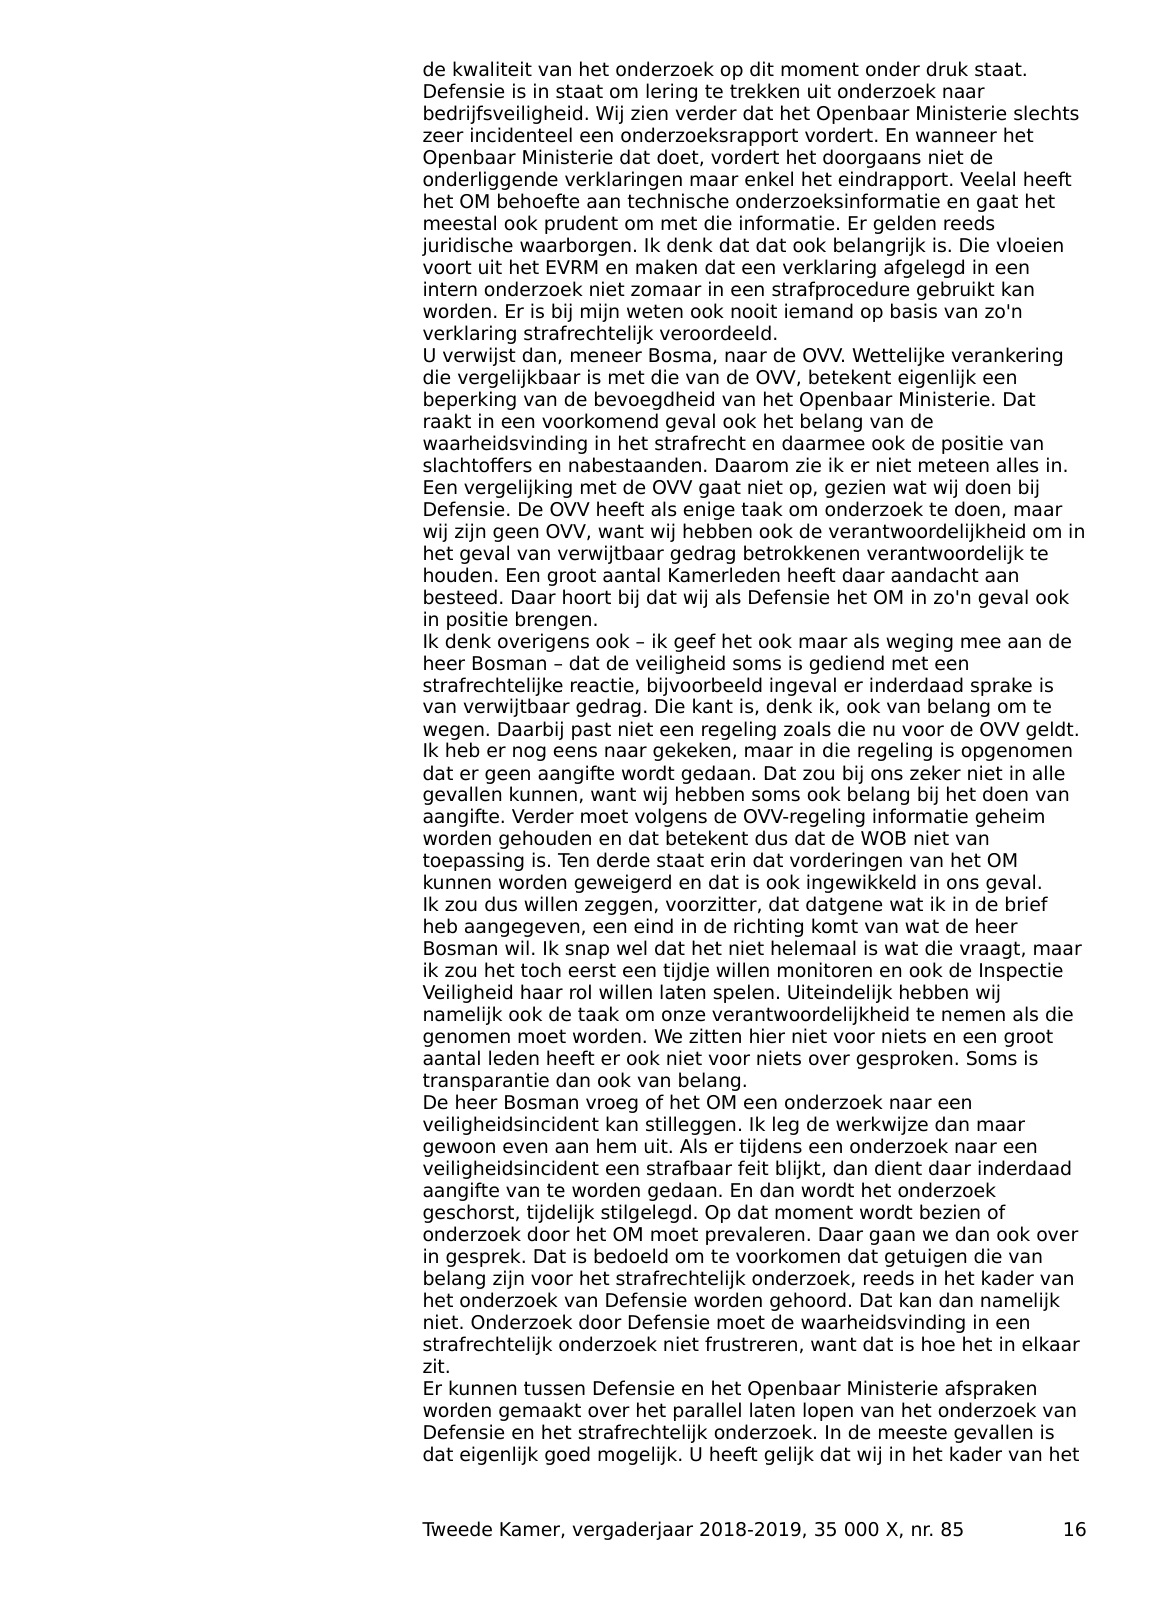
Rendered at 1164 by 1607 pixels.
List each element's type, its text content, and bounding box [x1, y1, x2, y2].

text U verwijst dan, meneer Bosma, naar de OVV. Wettelijke verankering die vergelijkbaar is met die van de OVV, betekent eigenlijk een beperking van de bevoegdheid van het Openbaar Ministerie. Dat raakt in een voorkomend geval ook het belang van de waarheidsvinding in het strafrecht en daarmee ook de positie van slachtoffers en nabestaanden. Daarom zie ik er niet meteen alles in. Een vergelijking met de OVV gaat niet op, gezien wat wij doen bij Defensie. De OVV heeft als enige taak om onderzoek te doen, maar wij zijn geen OVV, want wij hebben ook de verantwoordelijkheid om in het geval van verwijtbaar gedrag betrokkenen verantwoordelijk te houden. Een groot aantal Kamerleden heeft daar aandacht aan besteed. Daar hoort bij dat wij als Defensie het OM in zo'n geval ook in positie brengen. [422, 345, 1087, 631]
text De heer Bosman vroeg of het OM een onderzoek naar een veiligheidsincident kan stilleggen. Ik leg de werkwijze dan maar gewoon even aan hem uit. Als er tijdens een onderzoek naar een veiligheidsincident een strafbaar feit blijkt, dan dient daar inderdaad aangifte van te worden gedaan. En dan wordt het onderzoek geschorst, tijdelijk stilgelegd. Op dat moment wordt bezien of onderzoek door het OM moet prevaleren. Daar gaan we dan ook over in gesprek. Dat is bedoeld om te voorkomen dat getuigen die van belang zijn voor het strafrechtelijk onderzoek, reeds in het kader van het onderzoek van Defensie worden gehoord. Dat kan dan namelijk niet. Onderzoek door Defensie moet de waarheidsvinding in een strafrechtelijk onderzoek niet frustreren, want dat is hoe het in elkaar zit. [422, 1092, 1087, 1378]
text Er kunnen tussen Defensie en het Openbaar Ministerie afspraken worden gemaakt over het parallel laten lopen van het onderzoek van Defensie en het strafrechtelijk onderzoek. In de meeste gevallen is dat eigenlijk goed mogelijk. U heeft gelijk dat wij in het kader van het [422, 1378, 1087, 1466]
text Ik denk overigens ook – ik geef het ook maar als weging mee aan de heer Bosman – dat de veiligheid soms is gediend met een strafrechtelijke reactie, bijvoorbeeld ingeval er inderdaad sprake is van verwijtbaar gedrag. Die kant is, denk ik, ook van belang om te wegen. Daarbij past niet een regeling zoals die nu voor de OVV geldt. Ik heb er nog eens naar gekeken, maar in die regeling is opgenomen dat er geen aangifte wordt gedaan. Dat zou bij ons zeker niet in alle gevallen kunnen, want wij hebben soms ook belang bij het doen van aangifte. Verder moet volgens de OVV-regeling informatie geheim worden gehouden en dat betekent dus dat de WOB niet van toepassing is. Ten derde staat erin dat vorderingen van het OM kunnen worden geweigerd en dat is ook ingewikkeld in ons geval. [422, 631, 1087, 894]
text de kwaliteit van het onderzoek op dit moment onder druk staat. Defensie is in staat om lering te trekken uit onderzoek naar bedrijfsveiligheid. Wij zien verder dat het Openbaar Ministerie slechts zeer incidenteel een onderzoeksrapport vordert. En wanneer het Openbaar Ministerie dat doet, vordert het doorgaans niet de onderliggende verklaringen maar enkel het eindrapport. Veelal heeft het OM behoefte aan technische onderzoeksinformatie en gaat het meestal ook prudent om met die informatie. Er gelden reeds juridische waarborgen. Ik denk dat dat ook belangrijk is. Die vloeien voort uit het EVRM en maken dat een verklaring afgelegd in een intern onderzoek niet zomaar in een strafprocedure gebruikt kan worden. Er is bij mijn weten ook nooit iemand op basis van zo'n verklaring strafrechtelijk veroordeeld. [422, 59, 1087, 345]
text Ik zou dus willen zeggen, voorzitter, dat datgene wat ik in de brief heb aangegeven, een eind in de richting komt van wat de heer Bosman wil. Ik snap wel dat het niet helemaal is wat die vraagt, maar ik zou het toch eerst een tijdje willen monitoren en ook de Inspectie Veiligheid haar rol willen laten spelen. Uiteindelijk hebben wij namelijk ook de taak om onze verantwoordelijkheid te nemen als die genomen moet worden. We zitten hier niet voor niets en een groot aantal leden heeft er ook niet voor niets over gesproken. Soms is transparantie dan ook van belang. [422, 894, 1087, 1092]
